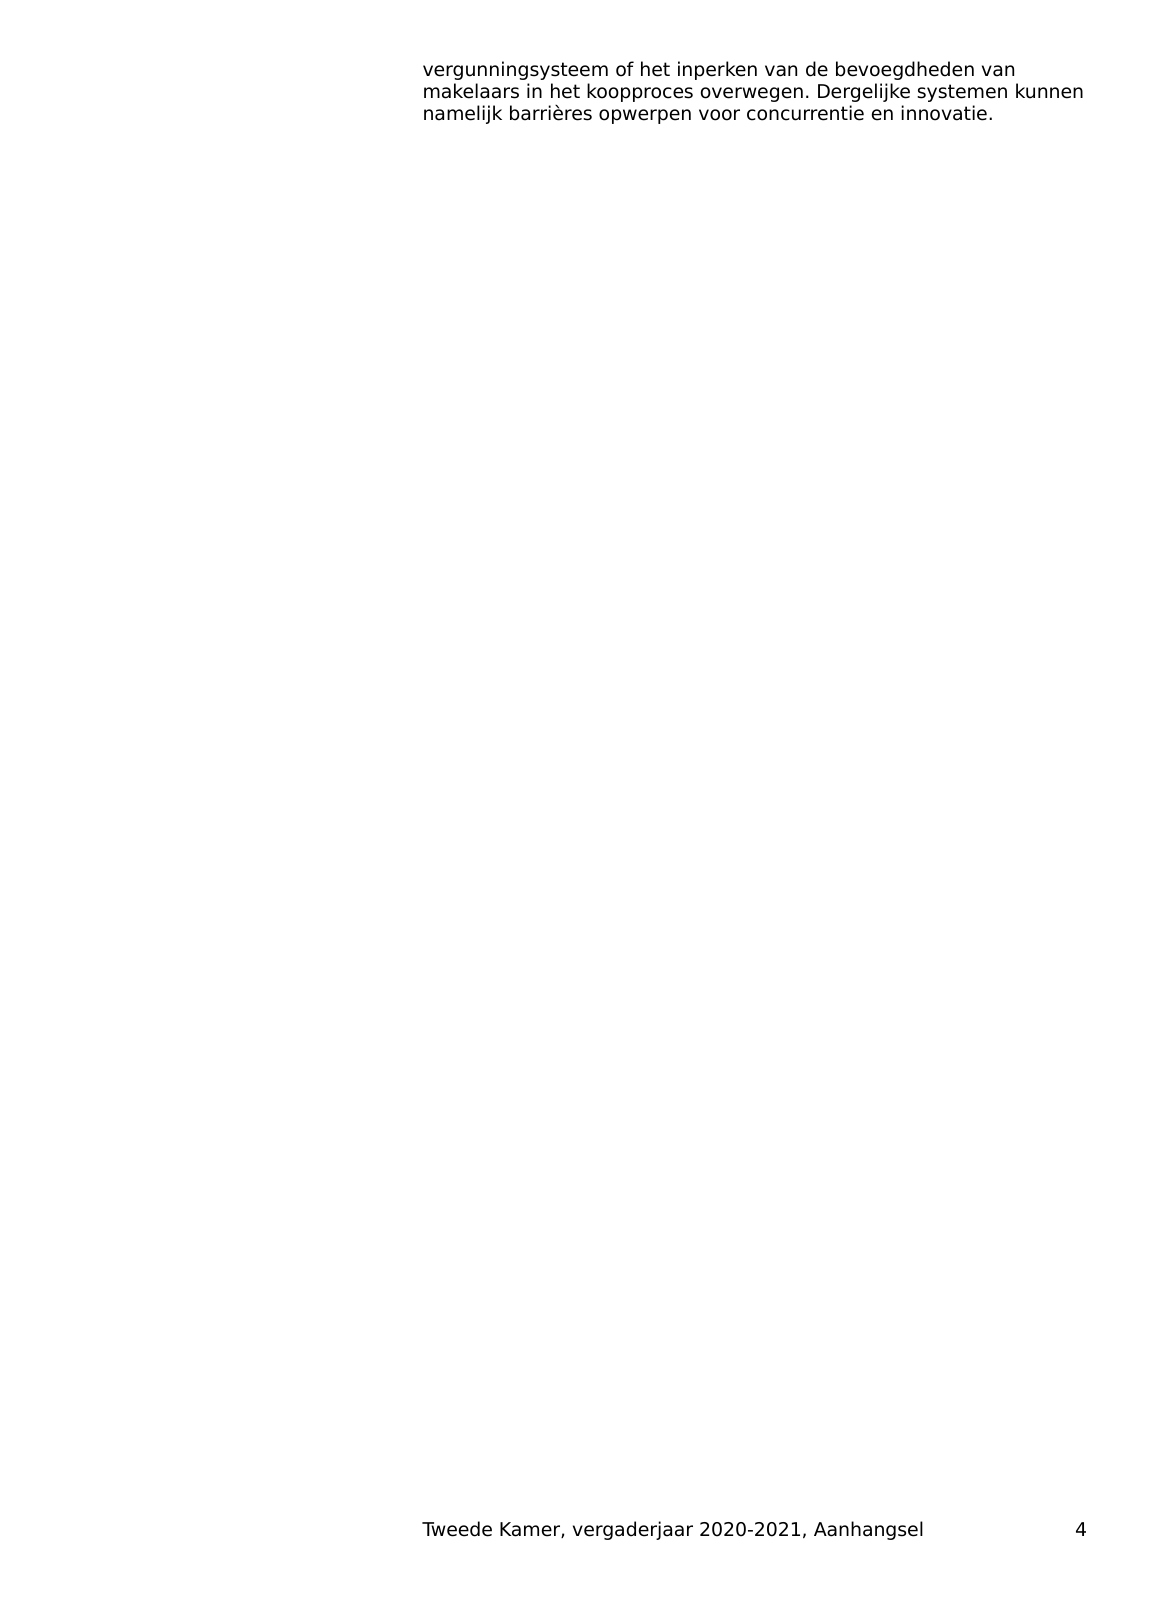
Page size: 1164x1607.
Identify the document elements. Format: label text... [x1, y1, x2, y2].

text vergunningsysteem of het inperken van de bevoegdheden van makelaars in het koopproces overwegen. Dergelijke systemen kunnen namelijk barrières opwerpen voor concurrentie en innovatie. [422, 59, 1087, 125]
